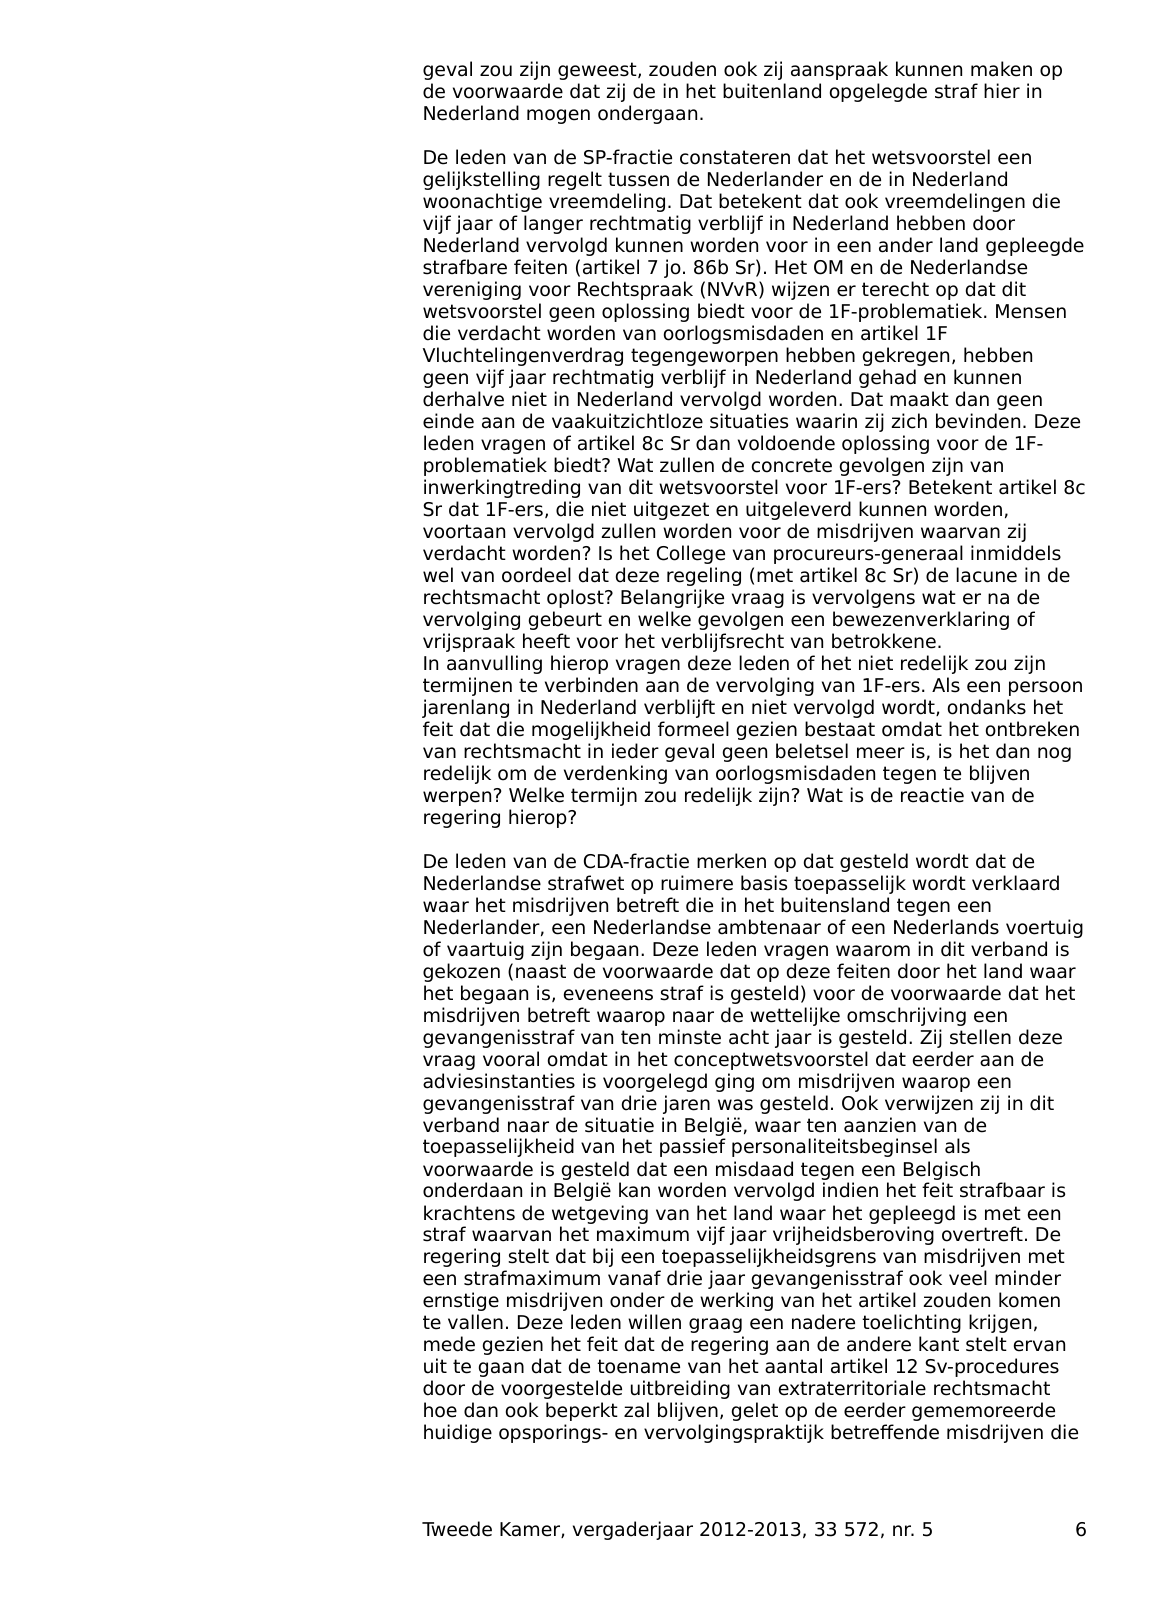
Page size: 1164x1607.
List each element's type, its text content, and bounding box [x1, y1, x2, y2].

text In aanvulling hierop vragen deze leden of het niet redelijk zou zijn termijnen te verbinden aan de vervolging van 1F-ers. Als een persoon jarenlang in Nederland verblijft en niet vervolgd wordt, ondanks het feit dat die mogelijkheid formeel gezien bestaat omdat het ontbreken van rechtsmacht in ieder geval geen beletsel meer is, is het dan nog redelijk om de verdenking van oorlogsmisdaden tegen te blijven werpen? Welke termijn zou redelijk zijn? Wat is de reactie van de regering hierop? [422, 653, 1087, 828]
text De leden van de CDA-fractie merken op dat gesteld wordt dat de Nederlandse strafwet op ruimere basis toepasselijk wordt verklaard waar het misdrijven betreft die in het buitensland tegen een Nederlander, een Nederlandse ambtenaar of een Nederlands voertuig of vaartuig zijn begaan. Deze leden vragen waarom in dit verband is gekozen (naast de voorwaarde dat op deze feiten door het land waar het begaan is, eveneens straf is gesteld) voor de voorwaarde dat het misdrijven betreft waarop naar de wettelijke omschrijving een gevangenisstraf van ten minste acht jaar is gesteld. Zij stellen deze vraag vooral omdat in het conceptwetsvoorstel dat eerder aan de adviesinstanties is voorgelegd ging om misdrijven waarop een gevangenisstraf van drie jaren was gesteld. Ook verwijzen zij in dit verband naar de situatie in België, waar ten aanzien van de toepasselijkheid van het passief personaliteitsbeginsel als voorwaarde is gesteld dat een misdaad tegen een Belgisch onderdaan in België kan worden vervolgd indien het feit strafbaar is krachtens de wetgeving van het land waar het gepleegd is met een straf waarvan het maximum vijf jaar vrijheidsberoving overtreft. De regering stelt dat bij een toepasselijkheidsgrens van misdrijven met een strafmaximum vanaf drie jaar gevangenisstraf ook veel minder ernstige misdrijven onder de werking van het artikel zouden komen te vallen. Deze leden willen graag een nadere toelichting krijgen, mede gezien het feit dat de regering aan de andere kant stelt ervan uit te gaan dat de toename van het aantal artikel 12 Sv-procedures door de voorgestelde uitbreiding van extraterritoriale rechtsmacht hoe dan ook beperkt zal blijven, gelet op de eerder gememoreerde huidige opsporings- en vervolgingspraktijk betreffende misdrijven die [422, 851, 1087, 1444]
text De leden van de SP-fractie constateren dat het wetsvoorstel een gelijkstelling regelt tussen de Nederlander en de in Nederland woonachtige vreemdeling. Dat betekent dat ook vreemdelingen die vijf jaar of langer rechtmatig verblijf in Nederland hebben door Nederland vervolgd kunnen worden voor in een ander land gepleegde strafbare feiten (artikel 7 jo. 86b Sr). Het OM en de Nederlandse vereniging voor Rechtspraak (NVvR) wijzen er terecht op dat dit wetsvoorstel geen oplossing biedt voor de 1F-problematiek. Mensen die verdacht worden van oorlogsmisdaden en artikel 1F Vluchtelingenverdrag tegengeworpen hebben gekregen, hebben geen vijf jaar rechtmatig verblijf in Nederland gehad en kunnen derhalve niet in Nederland vervolgd worden. Dat maakt dan geen einde aan de vaakuitzichtloze situaties waarin zij zich bevinden. Deze leden vragen of artikel 8c Sr dan voldoende oplossing voor de 1F-problematiek biedt? Wat zullen de concrete gevolgen zijn van inwerkingtreding van dit wetsvoorstel voor 1F-ers? Betekent artikel 8c Sr dat 1F-ers, die niet uitgezet en uitgeleverd kunnen worden, voortaan vervolgd zullen worden voor de misdrijven waarvan zij verdacht worden? Is het College van procureurs-generaal inmiddels wel van oordeel dat deze regeling (met artikel 8c Sr) de lacune in de rechtsmacht oplost? Belangrijke vraag is vervolgens wat er na de vervolging gebeurt en welke gevolgen een bewezenverklaring of vrijspraak heeft voor het verblijfsrecht van betrokkene. [422, 147, 1087, 653]
text geval zou zijn geweest, zouden ook zij aanspraak kunnen maken op de voorwaarde dat zij de in het buitenland opgelegde straf hier in Nederland mogen ondergaan. [422, 59, 1087, 125]
